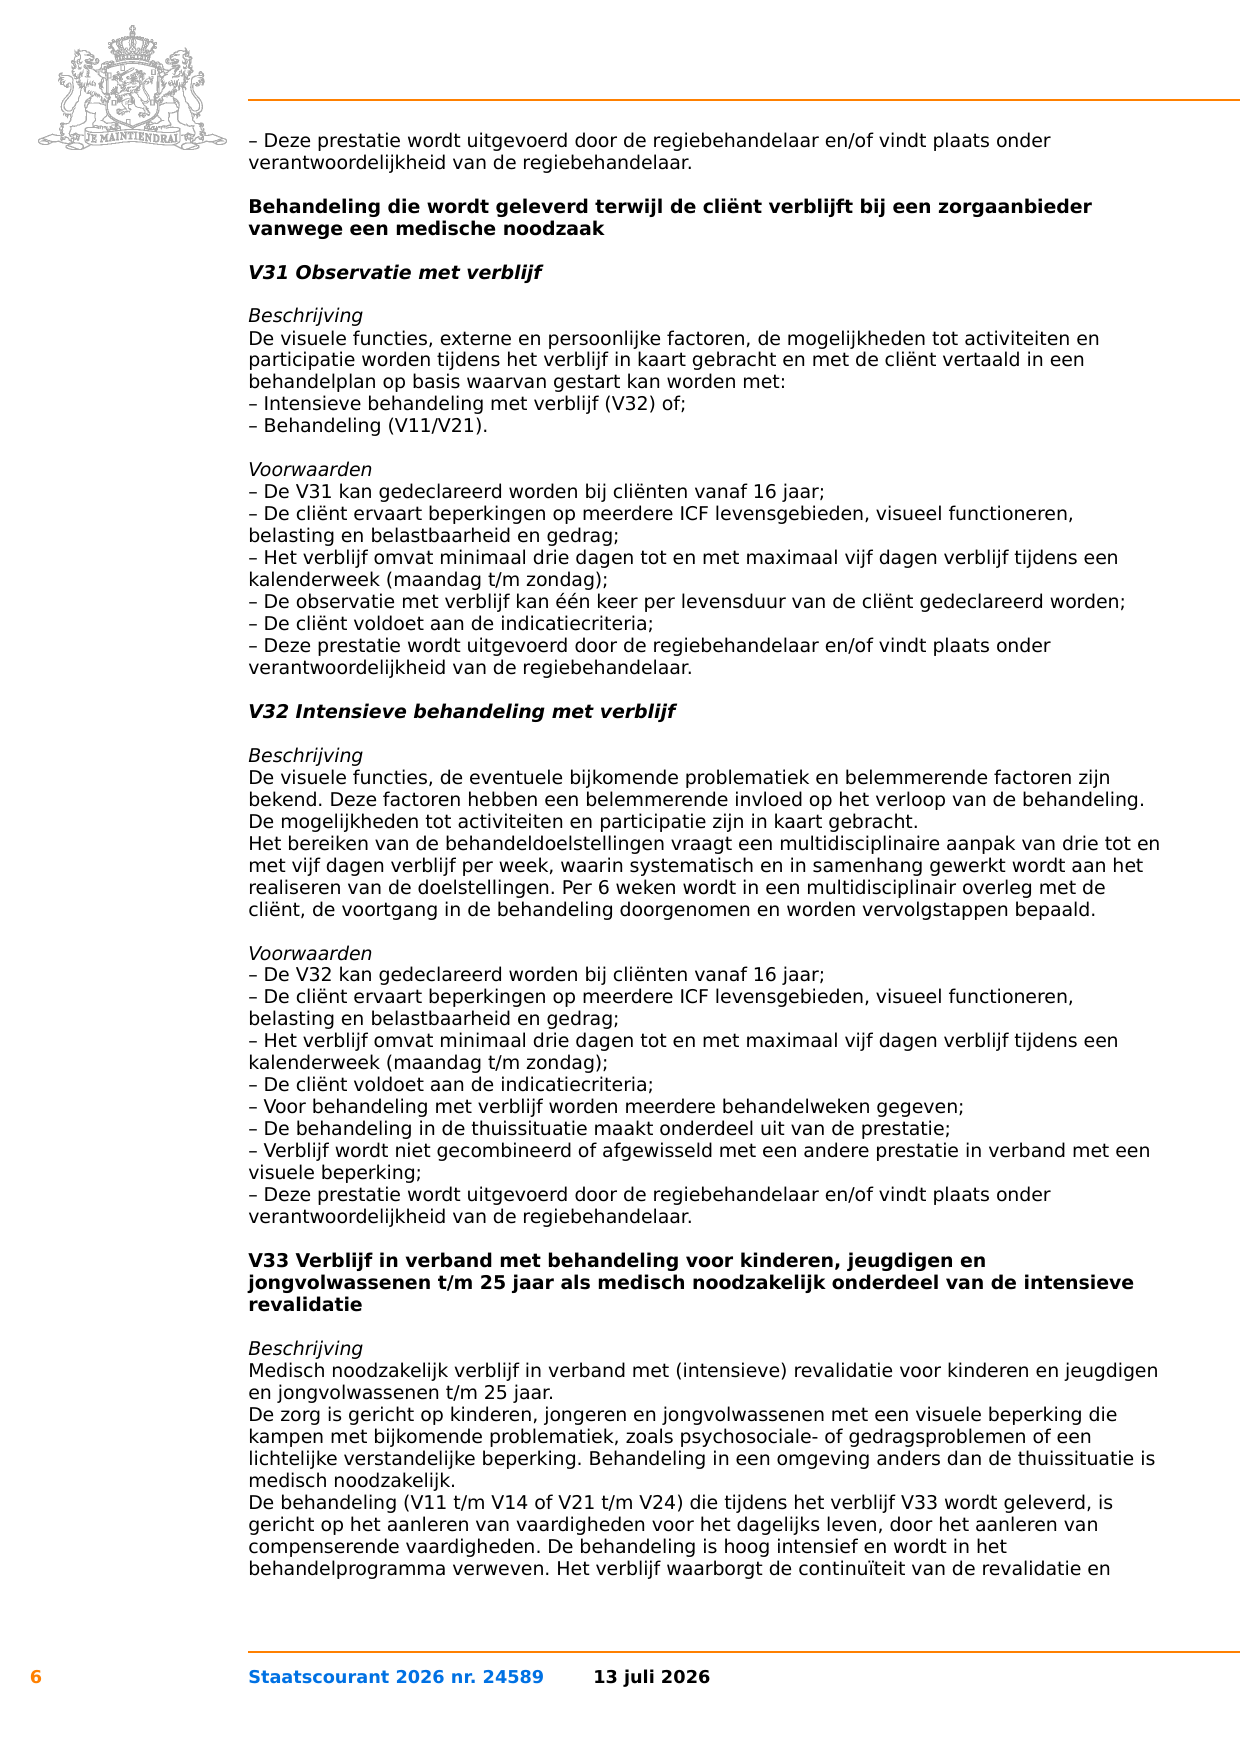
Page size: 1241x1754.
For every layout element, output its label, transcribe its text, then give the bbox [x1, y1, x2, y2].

subtitle Voorwaarden [248, 942, 1163, 964]
text – De V31 kan gedeclareerd worden bij cliënten vanaf 16 jaar; [248, 481, 1163, 503]
text – Deze prestatie wordt uitgevoerd door de regiebehandelaar en/of vindt plaats onder verantwoordelijkheid van de regiebehandelaar. [248, 1184, 1163, 1228]
subtitle Beschrijving [248, 745, 1163, 767]
text – De cliënt voldoet aan de indicatiecriteria; [248, 613, 1163, 635]
subtitle V32 Intensieve behandeling met verblijf [248, 701, 1163, 723]
text – Behandeling (V11/V21). [248, 415, 1163, 437]
text De zorg is gericht op kinderen, jongeren en jongvolwassenen met een visuele beperking die kampen met bijkomende problematiek, zoals psychosociale- of gedragsproblemen of een lichtelijke verstandelijke beperking. Behandeling in een omgeving anders dan de thuissituatie is medisch noodzakelijk. [248, 1404, 1163, 1492]
text – Deze prestatie wordt uitgevoerd door de regiebehandelaar en/of vindt plaats onder verantwoordelijkheid van de regiebehandelaar. [248, 130, 1163, 174]
subtitle V31 Observatie met verblijf [248, 262, 1163, 283]
text – Verblijf wordt niet gecombineerd of afgewisseld met een andere prestatie in verband met een visuele beperking; [248, 1140, 1163, 1184]
text – Voor behandeling met verblijf worden meerdere behandelweken gegeven; [248, 1096, 1163, 1118]
text – De cliënt ervaart beperkingen op meerdere ICF levensgebieden, visueel functioneren, belasting en belastbaarheid en gedrag; [248, 503, 1163, 547]
subtitle Voorwaarden [248, 459, 1163, 481]
text – Deze prestatie wordt uitgevoerd door de regiebehandelaar en/of vindt plaats onder verantwoordelijkheid van de regiebehandelaar. [248, 635, 1163, 679]
text – Het verblijf omvat minimaal drie dagen tot en met maximaal vijf dagen verblijf tijdens een kalenderweek (maandag t/m zondag); [248, 1030, 1163, 1074]
text – De cliënt voldoet aan de indicatiecriteria; [248, 1074, 1163, 1096]
text – Intensieve behandeling met verblijf (V32) of; [248, 393, 1163, 415]
subtitle V33 Verblijf in verband met behandeling voor kinderen, jeugdigen en jongvolwassenen t/m 25 jaar als medisch noodzakelijk onderdeel van de intensieve revalidatie [248, 1250, 1163, 1316]
subtitle Beschrijving [248, 305, 1163, 327]
text Het bereiken van de behandeldoelstellingen vraagt een multidisciplinaire aanpak van drie tot en met vijf dagen verblijf per week, waarin systematisch en in samenhang gewerkt wordt aan het realiseren van de doelstellingen. Per 6 weken wordt in een multidisciplinair overleg met de cliënt, de voortgang in de behandeling doorgenomen en worden vervolgstappen bepaald. [248, 833, 1163, 921]
subtitle Behandeling die wordt geleverd terwijl de cliënt verblijft bij een zorgaanbieder vanwege een medische noodzaak [248, 196, 1163, 240]
text De visuele functies, externe en persoonlijke factoren, de mogelijkheden tot activiteiten en participatie worden tijdens het verblijf in kaart gebracht en met de cliënt vertaald in een behandelplan op basis waarvan gestart kan worden met: [248, 327, 1163, 393]
text – De observatie met verblijf kan één keer per levensduur van de cliënt gedeclareerd worden; [248, 591, 1163, 613]
text – De behandeling in de thuissituatie maakt onderdeel uit van de prestatie; [248, 1118, 1163, 1140]
subtitle Beschrijving [248, 1338, 1163, 1360]
text De behandeling (V11 t/m V14 of V21 t/m V24) die tijdens het verblijf V33 wordt geleverd, is gericht op het aanleren van vaardigheden voor het dagelijks leven, door het aanleren van compenserende vaardigheden. De behandeling is hoog intensief en wordt in het behandelprogramma verweven. Het verblijf waarborgt de continuïteit van de revalidatie en [248, 1492, 1163, 1579]
text – Het verblijf omvat minimaal drie dagen tot en met maximaal vijf dagen verblijf tijdens een kalenderweek (maandag t/m zondag); [248, 547, 1163, 591]
text Medisch noodzakelijk verblijf in verband met (intensieve) revalidatie voor kinderen en jeugdigen en jongvolwassenen t/m 25 jaar. [248, 1360, 1163, 1404]
picture [38, 25, 227, 150]
text – De cliënt ervaart beperkingen op meerdere ICF levensgebieden, visueel functioneren, belasting en belastbaarheid en gedrag; [248, 986, 1163, 1030]
text – De V32 kan gedeclareerd worden bij cliënten vanaf 16 jaar; [248, 964, 1163, 986]
text De visuele functies, de eventuele bijkomende problematiek en belemmerende factoren zijn bekend. Deze factoren hebben een belemmerende invloed op het verloop van de behandeling. De mogelijkheden tot activiteiten en participatie zijn in kaart gebracht. [248, 767, 1163, 833]
